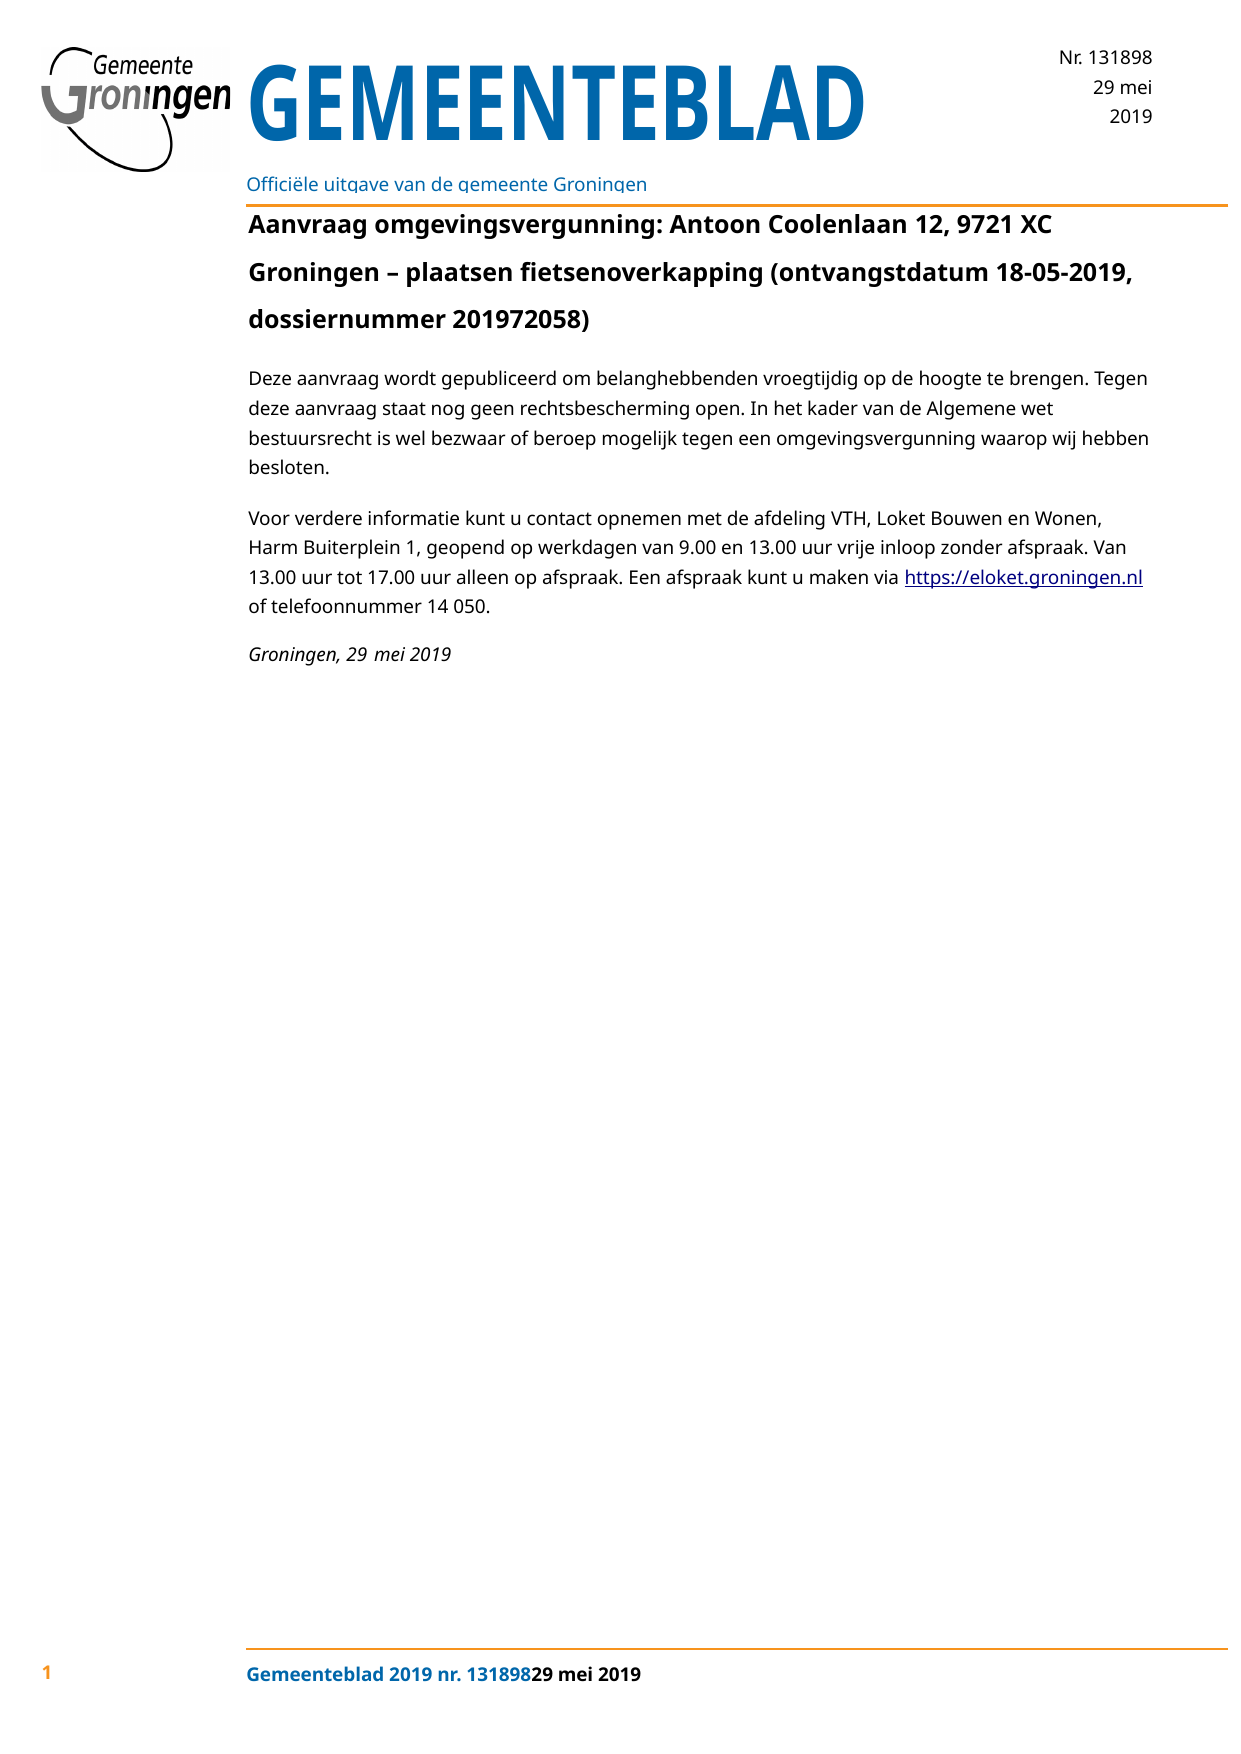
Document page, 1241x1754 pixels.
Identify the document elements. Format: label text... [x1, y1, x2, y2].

text Deze aanvraag wordt gepubliceerd om belanghebbenden vroegtijdig op de hoogte te brengen. Tegen deze aanvraag staat nog geen rechtsbescherming open. In het kader van de Algemene wet bestuursrecht is wel bezwaar of beroep mogelijk tegen een omgevingsvergunning waarop wij hebben besloten. [248, 366, 1152, 480]
text Aanvraag omgevingsvergunning: Antoon Coolenlaan 12, 9721 XC Groningen – plaatsen fietsenoverkapping (ontvangstdatum 18-05-2019, dossiernummer 201972058) [248, 207, 1152, 336]
picture [41, 47, 231, 172]
text Voor verdere informatie kunt u contact opnemen met de afdeling VTH, Loket Bouwen en Wonen, Harm Buiterplein 1, geopend op werkdagen van 9.00 en 13.00 uur vrije inloop zonder afspraak. Van 13.00 uur tot 17.00 uur alleen op afspraak. Een afspraak kunt u maken via https://eloket.groningen.nl of telefoonnummer 14 050. [248, 505, 1152, 619]
text Groningen, 29 mei 2019 [248, 641, 1152, 667]
